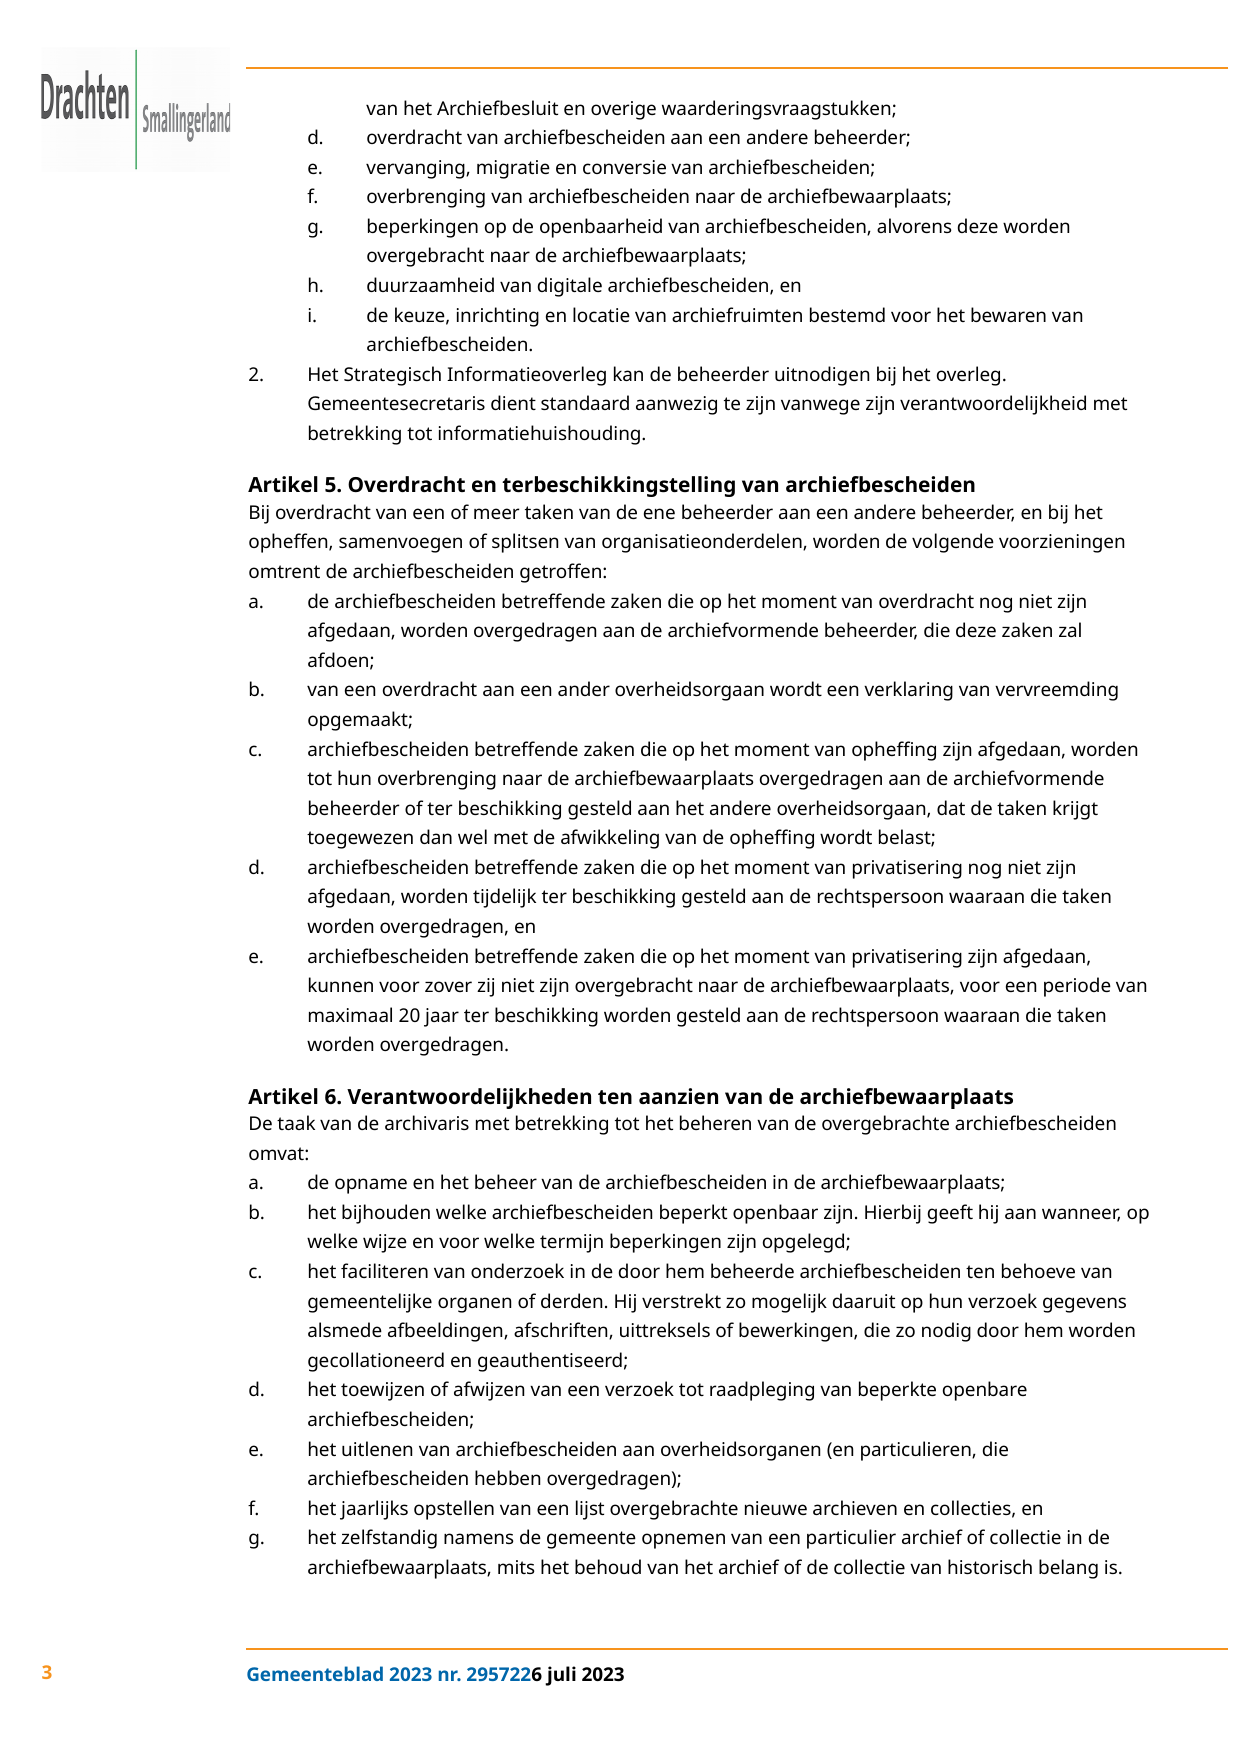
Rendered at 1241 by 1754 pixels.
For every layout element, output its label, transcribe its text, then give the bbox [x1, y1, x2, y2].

list van een overdracht aan een ander overheidsorgaan wordt een verklaring van vervreemding opgemaakt; [248, 677, 1152, 732]
list de opname en het beheer van de archiefbescheiden in de archiefbewaarplaats; [248, 1169, 1152, 1195]
list archiefbescheiden betreffende zaken die op het moment van privatisering zijn afgedaan, kunnen voor zover zij niet zijn overgebracht naar de archiefbewaarplaats, voor een periode van maximaal 20 jaar ter beschikking worden gesteld aan de rechtspersoon waaraan die taken worden overgedragen. [248, 943, 1152, 1057]
list het bijhouden welke archiefbescheiden beperkt openbaar zijn. Hierbij geeft hij aan wanneer, op welke wijze en voor welke termijn beperkingen zijn opgelegd; [248, 1199, 1152, 1254]
list overbrenging van archiefbescheiden naar de archiefbewaarplaats; [307, 183, 1152, 209]
list het jaarlijks opstellen van een lijst overgebrachte nieuwe archieven en collecties, en [248, 1495, 1152, 1521]
list overdracht van archiefbescheiden aan een andere beheerder; [307, 124, 1152, 150]
list het faciliteren van onderzoek in de door hem beheerde archiefbescheiden ten behoeve van gemeentelijke organen of derden. Hij verstrekt zo mogelijk daaruit op hun verzoek gegevens alsmede afbeeldingen, afschriften, uittreksels of bewerkingen, die zo nodig door hem worden gecollationeerd en geauthentiseerd; [248, 1258, 1152, 1373]
list de archiefbescheiden betreffende zaken die op het moment van overdracht nog niet zijn afgedaan, worden overgedragen aan de archiefvormende beheerder, die deze zaken zal afdoen; [248, 588, 1152, 673]
list vervanging, migratie en conversie van archiefbescheiden; [307, 154, 1152, 180]
text Artikel 6. Verantwoordelijkheden ten aanzien van de archiefbewaarplaats [248, 1082, 1152, 1110]
list duurzaamheid van digitale archiefbescheiden, en [307, 272, 1152, 298]
text Bij overdracht van een of meer taken van de ene beheerder aan een andere beheerder, en bij het opheffen, samenvoegen of splitsen van organisatieonderdelen, worden de volgende voorzieningen omtrent de archiefbescheiden getroffen: [248, 499, 1152, 584]
list Het Strategisch Informatieoverleg kan de beheerder uitnodigen bij het overleg. Gemeentesecretaris dient standaard aanwezig te zijn vanwege zijn verantwoordelijkheid met betrekking tot informatiehuishouding. [248, 361, 1152, 446]
list de keuze, inrichting en locatie van archiefruimten bestemd voor het bewaren van archiefbescheiden. [307, 302, 1152, 357]
text Artikel 5. Overdracht en terbeschikkingstelling van archiefbescheiden [248, 471, 1152, 499]
list het zelfstandig namens de gemeente opnemen van een particulier archief of collectie in de archiefbewaarplaats, mits het behoud van het archief of de collectie van historisch belang is. [248, 1524, 1152, 1580]
list van het Archiefbesluit en overige waarderingsvraagstukken; [307, 95, 1152, 121]
list archiefbescheiden betreffende zaken die op het moment van privatisering nog niet zijn afgedaan, worden tijdelijk ter beschikking gesteld aan de rechtspersoon waaraan die taken worden overgedragen, en [248, 854, 1152, 939]
picture [41, 47, 231, 172]
list het uitlenen van archiefbescheiden aan overheidsorganen (en particulieren, die archiefbescheiden hebben overgedragen); [248, 1436, 1152, 1491]
text De taak van de archivaris met betrekking tot het beheren van de overgebrachte archiefbescheiden omvat: [248, 1110, 1152, 1166]
list beperkingen op de openbaarheid van archiefbescheiden, alvorens deze worden overgebracht naar de archiefbewaarplaats; [307, 213, 1152, 268]
list archiefbescheiden betreffende zaken die op het moment van opheffing zijn afgedaan, worden tot hun overbrenging naar de archiefbewaarplaats overgedragen aan de archiefvormende beheerder of ter beschikking gesteld aan het andere overheidsorgaan, dat de taken krijgt toegewezen dan wel met de afwikkeling van de opheffing wordt belast; [248, 736, 1152, 850]
list het toewijzen of afwijzen van een verzoek tot raadpleging van beperkte openbare archiefbescheiden; [248, 1377, 1152, 1432]
